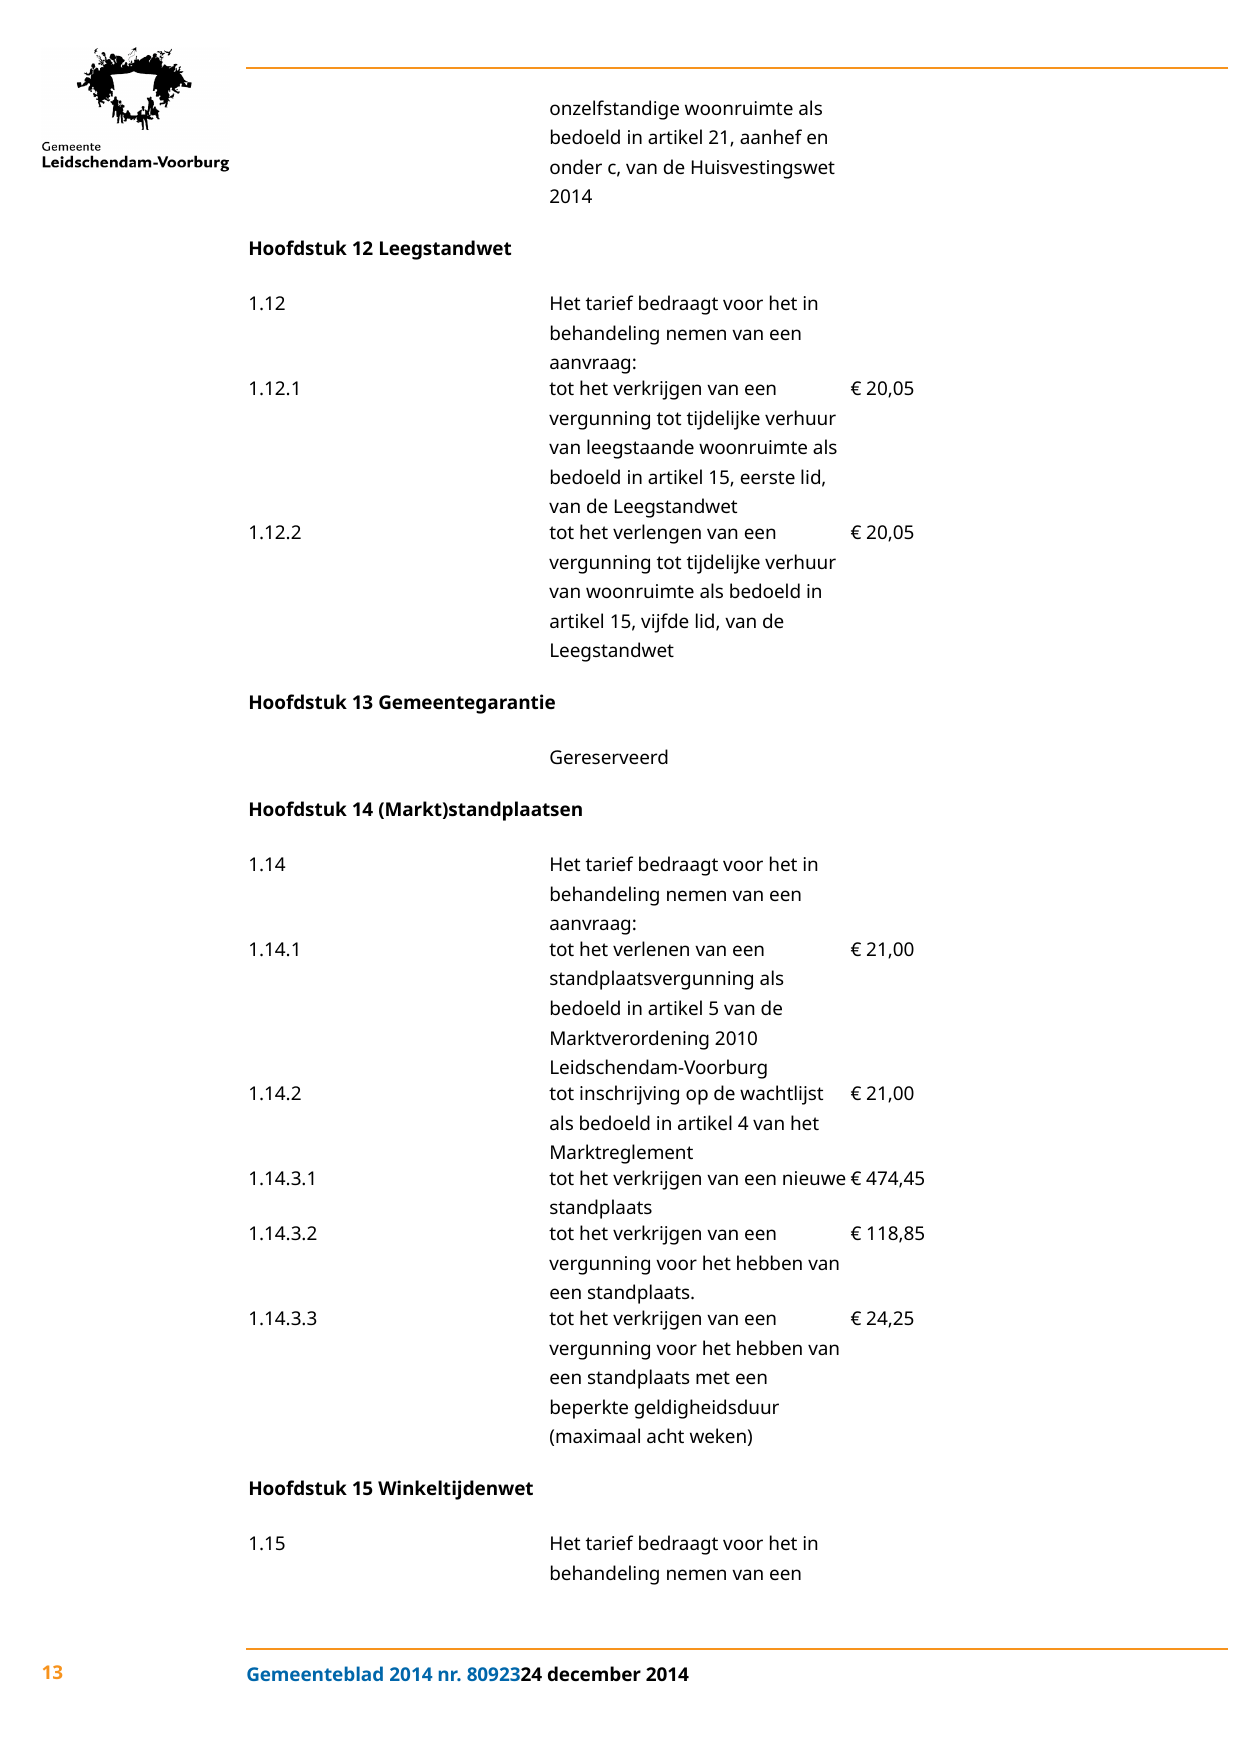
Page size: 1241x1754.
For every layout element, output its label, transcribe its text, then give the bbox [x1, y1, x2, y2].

text Hoofdstuk 14 (Markt)standplaatsen [248, 796, 1152, 822]
picture [41, 47, 231, 172]
table_header Het tarief bedraagt voor het in behandeling nemen van een [549, 1530, 850, 1586]
text Hoofdstuk 12 Leegstandwet [248, 235, 1152, 261]
table_header [850, 290, 1152, 375]
table_cell tot het verlenen van een standplaatsvergunning als bedoeld in artikel 5 van de Marktverordening 2010 Leidschendam-Voorburg [549, 936, 850, 1080]
table_header [850, 851, 1152, 936]
table_cell 1.12.1 [248, 375, 549, 519]
table_cell 1.12.2 [248, 519, 549, 663]
table_cell 1.14.3.3 [248, 1305, 549, 1449]
table_cell € 118,85 [850, 1220, 1152, 1305]
table_cell € 24,25 [850, 1305, 1152, 1449]
table_header [850, 1530, 1152, 1586]
text Hoofdstuk 15 Winkeltijdenwet [248, 1475, 1152, 1501]
table_header Het tarief bedraagt voor het in behandeling nemen van een aanvraag: [549, 851, 850, 936]
table_cell € 21,00 [850, 1080, 1152, 1165]
table_header 1.15 [248, 1530, 549, 1586]
text Hoofdstuk 13 Gemeentegarantie [248, 689, 1152, 715]
table_header [248, 744, 549, 770]
table_header Het tarief bedraagt voor het in behandeling nemen van een aanvraag: [549, 290, 850, 375]
table_cell onzelfstandige woonruimte als bedoeld in artikel 21, aanhef en onder c, van de Huisvestingswet 2014 [549, 95, 850, 209]
table_header 1.12 [248, 290, 549, 375]
table_header 1.14 [248, 851, 549, 936]
table_cell tot het verkrijgen van een vergunning tot tijdelijke verhuur van leegstaande woonruimte als bedoeld in artikel 15, eerste lid, van de Leegstandwet [549, 375, 850, 519]
table_cell tot inschrijving op de wachtlijst als bedoeld in artikel 4 van het Marktreglement [549, 1080, 850, 1165]
table_cell tot het verkrijgen van een vergunning voor het hebben van een standplaats. [549, 1220, 850, 1305]
table_header Gereserveerd [549, 744, 850, 770]
table_cell € 20,05 [850, 375, 1152, 519]
table_cell 1.14.3.2 [248, 1220, 549, 1305]
table_cell tot het verlengen van een vergunning tot tijdelijke verhuur van woonruimte als bedoeld in artikel 15, vijfde lid, van de Leegstandwet [549, 519, 850, 663]
table_cell [248, 95, 549, 209]
table_cell € 474,45 [850, 1165, 1152, 1220]
table_cell 1.14.3.1 [248, 1165, 549, 1220]
table_cell 1.14.1 [248, 936, 549, 1080]
table_header [850, 744, 1152, 770]
table_cell € 21,00 [850, 936, 1152, 1080]
table_cell [850, 95, 1152, 209]
table_cell tot het verkrijgen van een nieuwe standplaats [549, 1165, 850, 1220]
table_cell 1.14.2 [248, 1080, 549, 1165]
table_cell tot het verkrijgen van een vergunning voor het hebben van een standplaats met een beperkte geldigheidsduur (maximaal acht weken) [549, 1305, 850, 1449]
table_cell € 20,05 [850, 519, 1152, 663]
